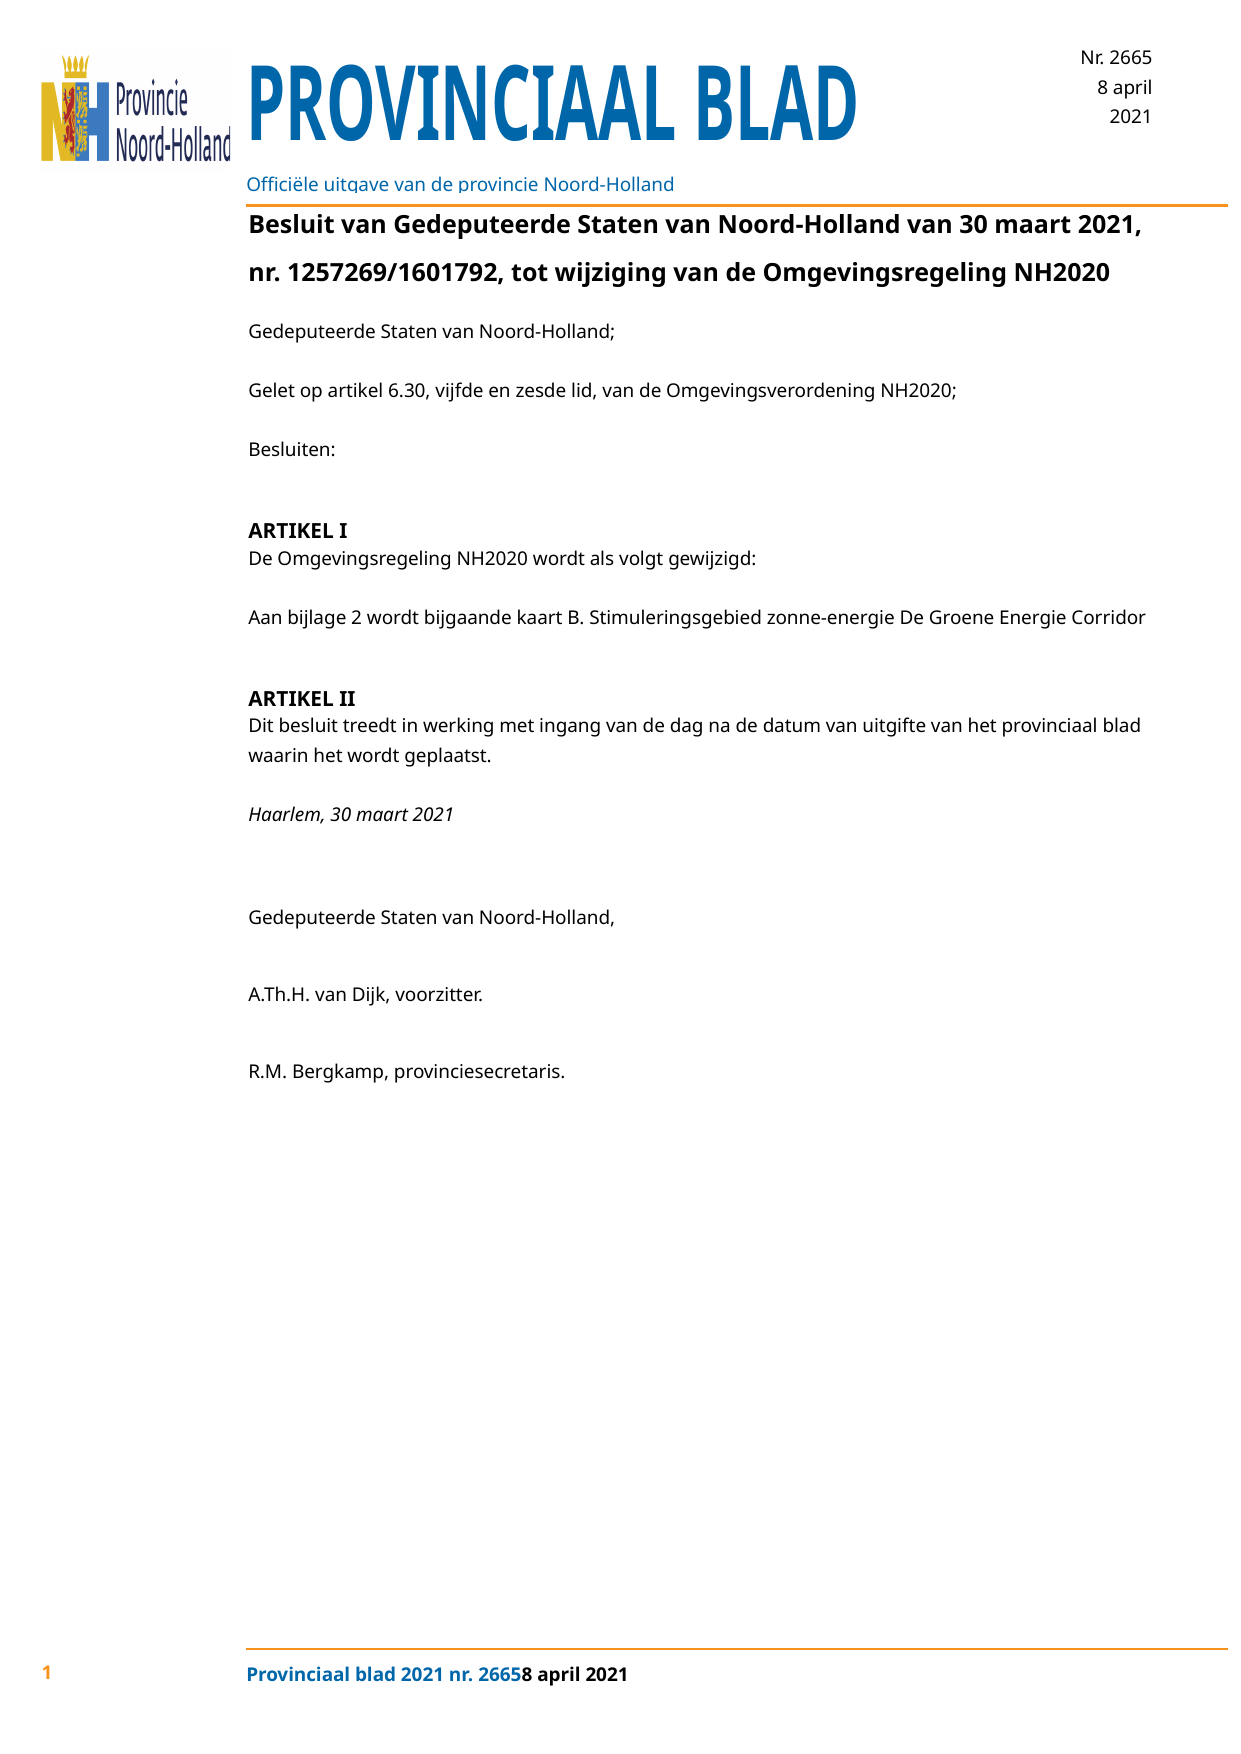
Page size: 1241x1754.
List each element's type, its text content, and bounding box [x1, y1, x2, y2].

text A.Th.H. van Dijk, voorzitter. [248, 981, 1152, 1007]
text De Omgevingsregeling NH2020 wordt als volgt gewijzigd: [248, 545, 1152, 570]
text Aan bijlage 2 wordt bijgaande kaart B. Stimuleringsgebied zonne-energie De Groene Energie Corridor [248, 604, 1152, 629]
text Haarlem, 30 maart 2021 [248, 801, 1152, 827]
text Dit besluit treedt in werking met ingang van de dag na de datum van uitgifte van het provinciaal blad waarin het wordt geplaatst. [248, 712, 1152, 768]
picture [41, 47, 231, 172]
text Besluit van Gedeputeerde Staten van Noord-Holland van 30 maart 2021, nr. 1257269/1601792, tot wijziging van de Omgevingsregeling NH2020 [248, 207, 1152, 288]
text ARTIKEL II [248, 684, 1152, 712]
text R.M. Bergkamp, provinciesecretaris. [248, 1058, 1152, 1084]
text Gedeputeerde Staten van Noord-Holland, [248, 904, 1152, 930]
text ARTIKEL I [248, 516, 1152, 545]
text Besluiten: [248, 436, 1152, 462]
text Gedeputeerde Staten van Noord-Holland; [248, 318, 1152, 344]
text Gelet op artikel 6.30, vijfde en zesde lid, van de Omgevingsverordening NH2020; [248, 377, 1152, 403]
